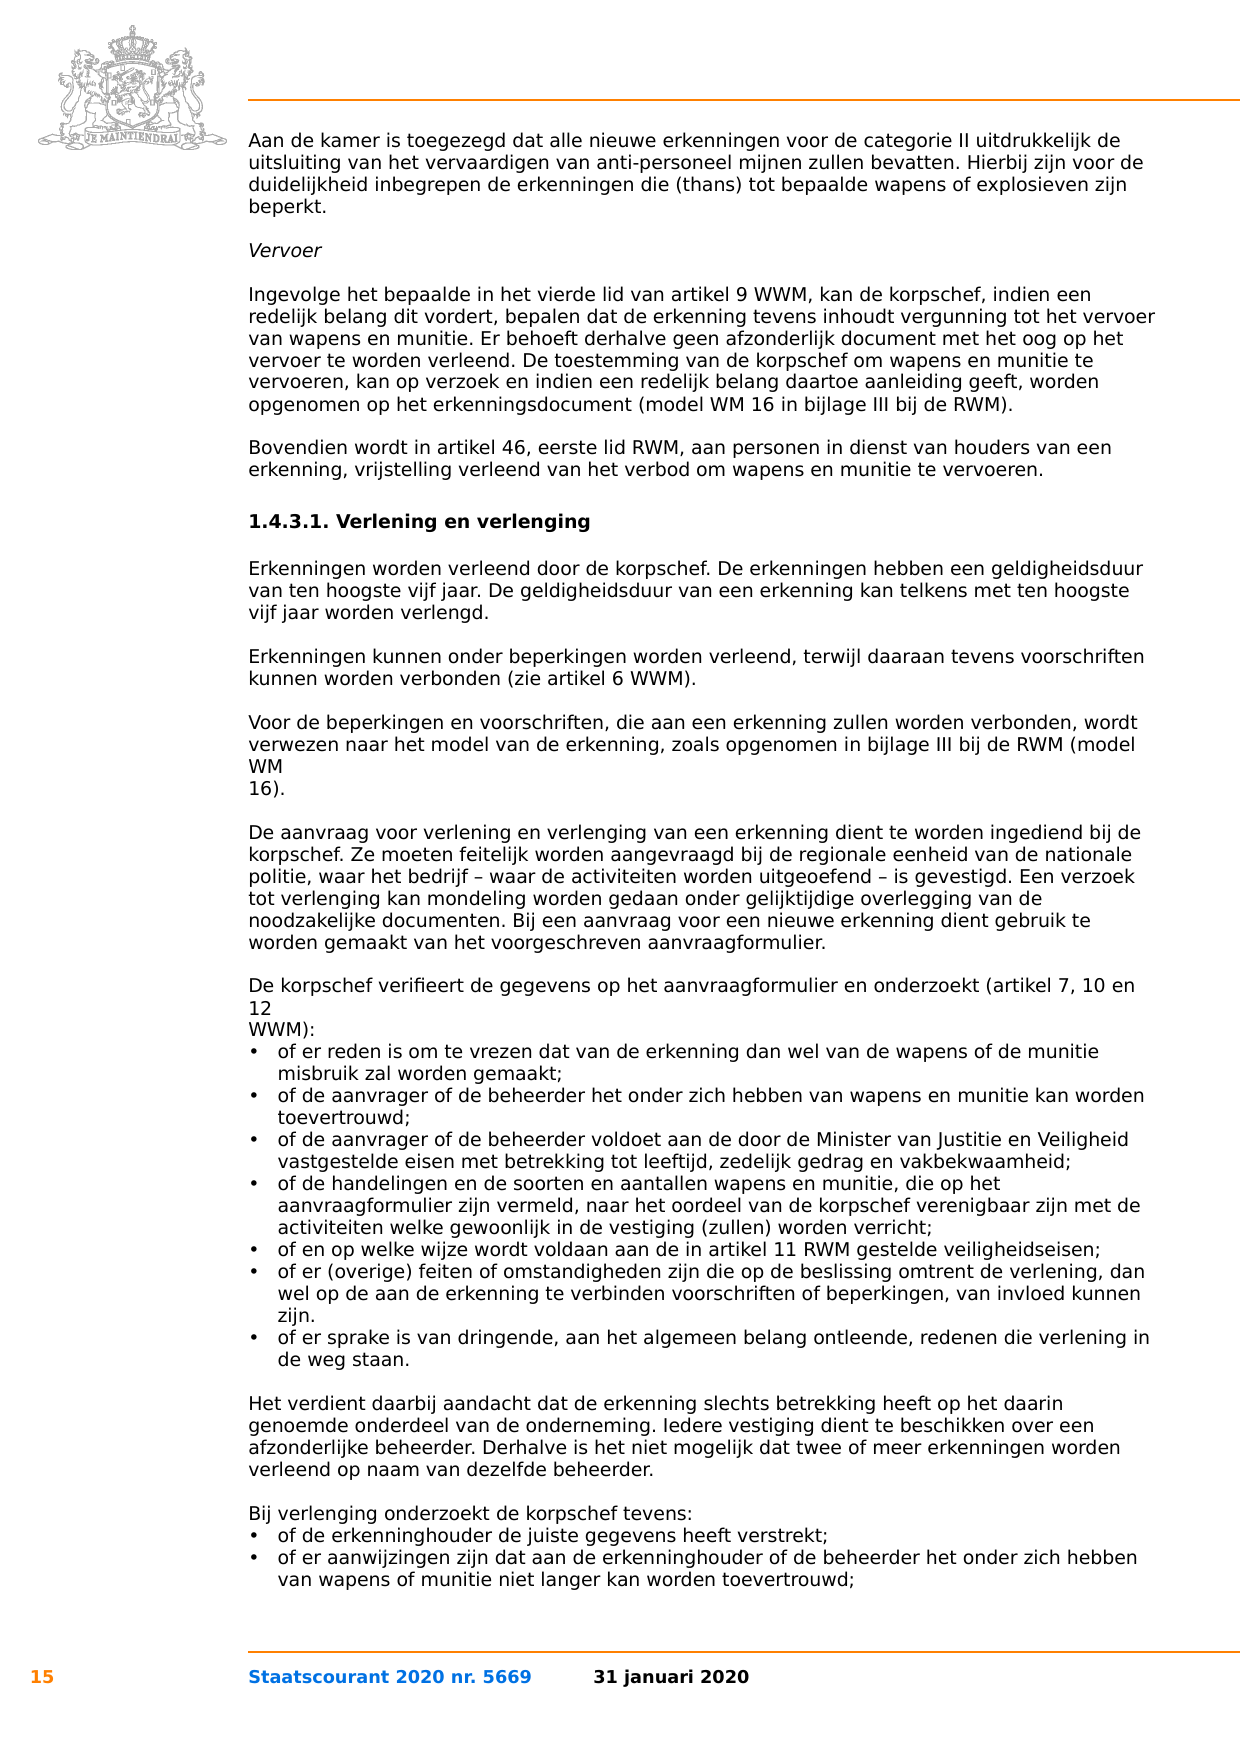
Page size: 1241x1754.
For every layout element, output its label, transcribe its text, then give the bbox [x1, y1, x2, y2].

text • of de aanvrager of de beheerder voldoet aan de door de Minister van Justitie en Veiligheid vastgestelde eisen met betrekking tot leeftijd, zedelijk gedrag en vakbekwaamheid; [248, 1129, 1163, 1173]
text • of er aanwijzingen zijn dat aan de erkenninghouder of de beheerder het onder zich hebben van wapens of munitie niet langer kan worden toevertrouwd; [248, 1547, 1163, 1591]
text • of de aanvrager of de beheerder het onder zich hebben van wapens en munitie kan worden toevertrouwd; [248, 1085, 1163, 1129]
text Het verdient daarbij aandacht dat de erkenning slechts betrekking heeft op het daarin genoemde onderdeel van de onderneming. Iedere vestiging dient te beschikken over een afzonderlijke beheerder. Derhalve is het niet mogelijk dat twee of meer erkenningen worden verleend op naam van dezelfde beheerder. [248, 1393, 1163, 1481]
text • of er (overige) feiten of omstandigheden zijn die op de beslissing omtrent de verlening, dan wel op de aan de erkenning te verbinden voorschriften of beperkingen, van invloed kunnen zijn. [248, 1261, 1163, 1327]
text Bovendien wordt in artikel 46, eerste lid RWM, aan personen in dienst van houders van een erkenning, vrijstelling verleend van het verbod om wapens en munitie te vervoeren. [248, 437, 1163, 481]
text Aan de kamer is toegezegd dat alle nieuwe erkenningen voor de categorie II uitdrukkelijk de uitsluiting van het vervaardigen van anti-personeel mijnen zullen bevatten. Hierbij zijn voor de duidelijkheid inbegrepen de erkenningen die (thans) tot bepaalde wapens of explosieven zijn beperkt. [248, 130, 1163, 218]
text • of en op welke wijze wordt voldaan aan de in artikel 11 RWM gestelde veiligheidseisen; [248, 1239, 1163, 1261]
text • of de erkenninghouder de juiste gegevens heeft verstrekt; [248, 1525, 1163, 1547]
text Erkenningen worden verleend door de korpschef. De erkenningen hebben een geldigheidsduur van ten hoogste vijf jaar. De geldigheidsduur van een erkenning kan telkens met ten hoogste vijf jaar worden verlengd. [248, 558, 1163, 624]
subtitle 1.4.3.1. Verlening en verlenging [248, 511, 1163, 533]
text De aanvraag voor verlening en verlenging van een erkenning dient te worden ingediend bij de korpschef. Ze moeten feitelijk worden aangevraagd bij de regionale eenheid van de nationale politie, waar het bedrijf – waar de activiteiten worden uitgeoefend – is gevestigd. Een verzoek tot verlenging kan mondeling worden gedaan onder gelijktijdige overlegging van de noodzakelijke documenten. Bij een aanvraag voor een nieuwe erkenning dient gebruik te worden gemaakt van het voorgeschreven aanvraagformulier. [248, 822, 1163, 953]
text 16). [248, 778, 1163, 800]
text WWM): [248, 1019, 1163, 1041]
text • of de handelingen en de soorten en aantallen wapens en munitie, die op het aanvraagformulier zijn vermeld, naar het oordeel van de korpschef verenigbaar zijn met de activiteiten welke gewoonlijk in de vestiging (zullen) worden verricht; [248, 1173, 1163, 1239]
text Ingevolge het bepaalde in het vierde lid van artikel 9 WWM, kan de korpschef, indien een redelijk belang dit vordert, bepalen dat de erkenning tevens inhoudt vergunning tot het vervoer van wapens en munitie. Er behoeft derhalve geen afzonderlijk document met het oog op het vervoer te worden verleend. De toestemming van de korpschef om wapens en munitie te vervoeren, kan op verzoek en indien een redelijk belang daartoe aanleiding geeft, worden opgenomen op het erkenningsdocument (model WM 16 in bijlage III bij de RWM). [248, 283, 1163, 415]
text Voor de beperkingen en voorschriften, die aan een erkenning zullen worden verbonden, wordt verwezen naar het model van de erkenning, zoals opgenomen in bijlage III bij de RWM (model WM [248, 712, 1163, 778]
text Bij verlenging onderzoekt de korpschef tevens: [248, 1503, 1163, 1525]
text • of er sprake is van dringende, aan het algemeen belang ontleende, redenen die verlening in de weg staan. [248, 1327, 1163, 1371]
subtitle Vervoer [248, 240, 1163, 262]
text Erkenningen kunnen onder beperkingen worden verleend, terwijl daaraan tevens voorschriften kunnen worden verbonden (zie artikel 6 WWM). [248, 646, 1163, 690]
text De korpschef verifieert de gegevens op het aanvraagformulier en onderzoekt (artikel 7, 10 en 12 [248, 975, 1163, 1019]
picture [38, 25, 227, 150]
text • of er reden is om te vrezen dat van de erkenning dan wel van de wapens of de munitie misbruik zal worden gemaakt; [248, 1041, 1163, 1085]
